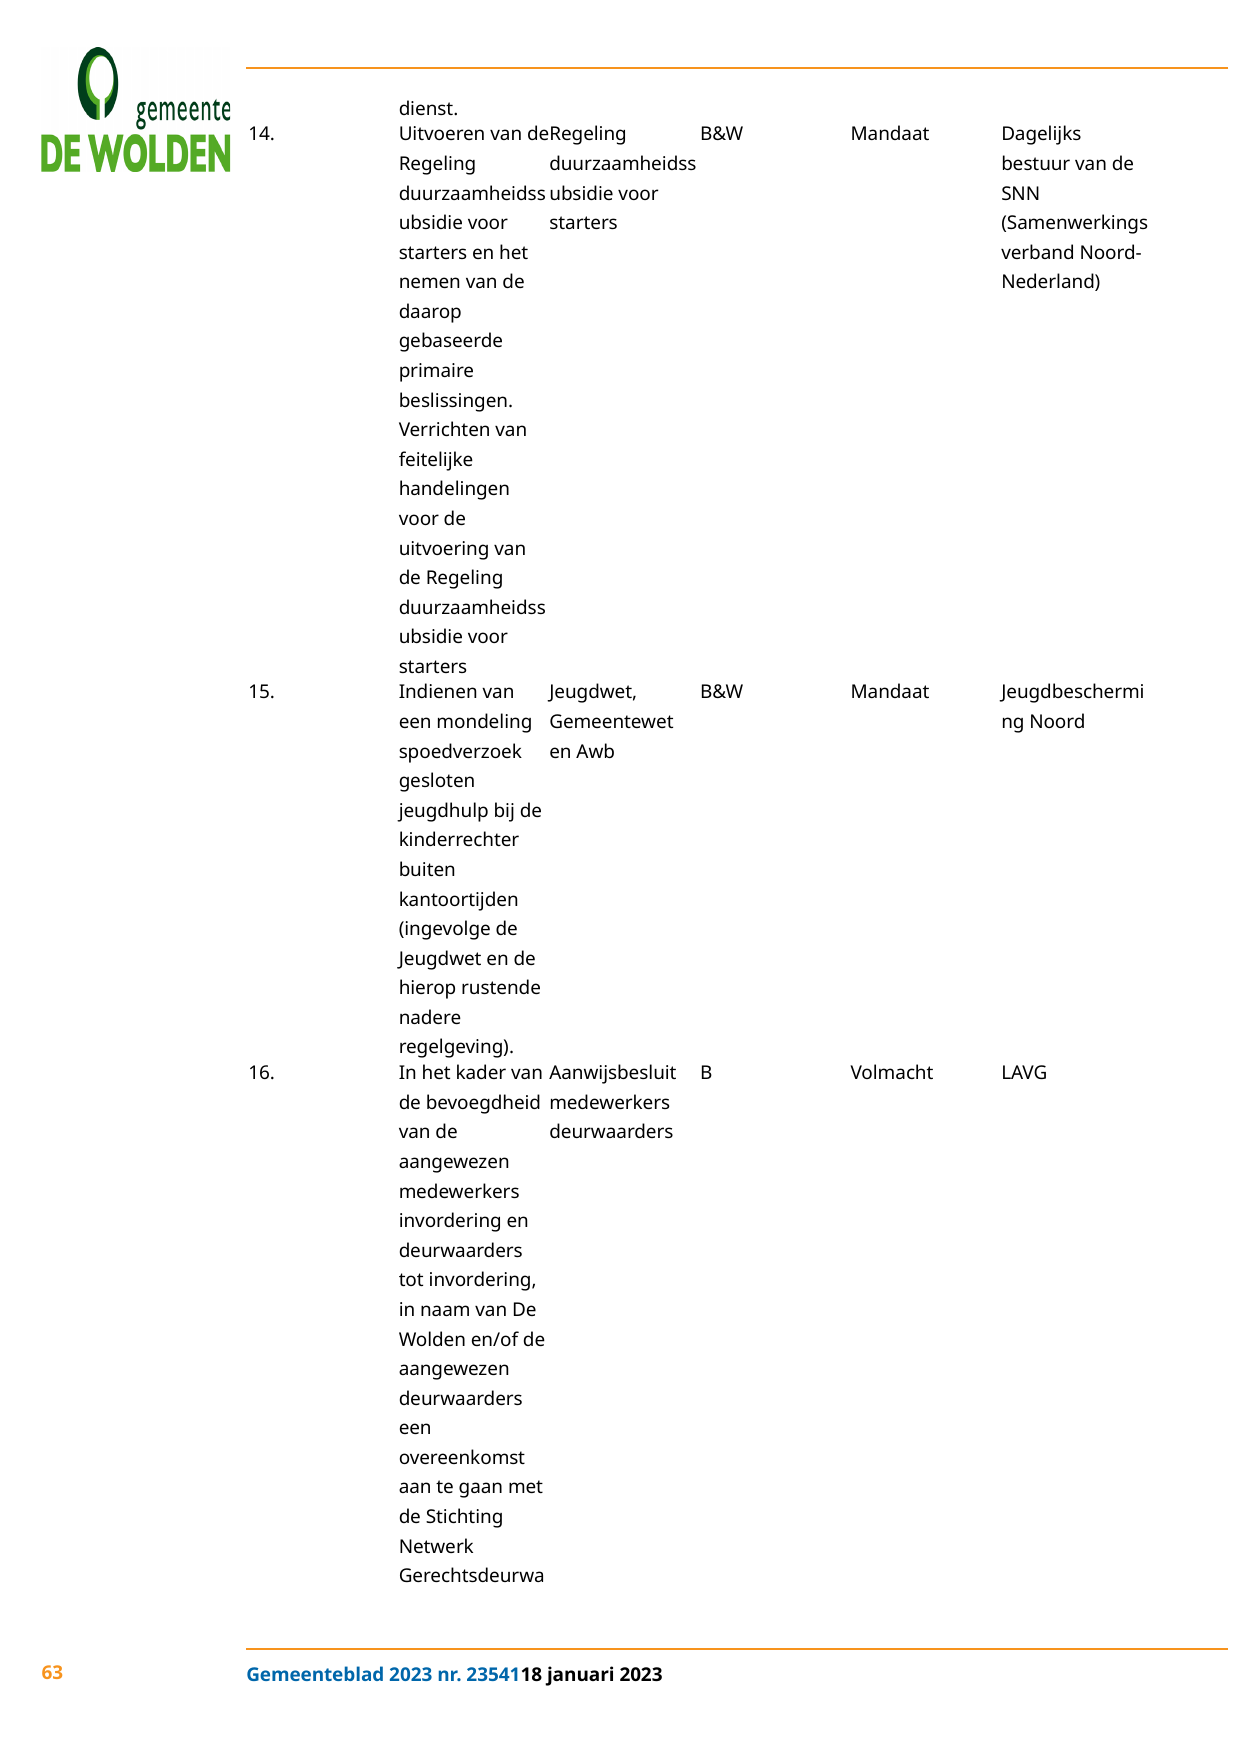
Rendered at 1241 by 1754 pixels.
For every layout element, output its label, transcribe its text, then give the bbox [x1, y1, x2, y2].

table_cell 15. [248, 679, 398, 1059]
table_cell 14. [248, 121, 398, 679]
table_cell [700, 95, 850, 121]
table_cell [549, 95, 700, 121]
table_cell LAVG [1001, 1060, 1152, 1588]
table_cell 16. [248, 1060, 398, 1588]
table_cell B [700, 1060, 850, 1588]
table_cell Jeugdbescherming Noord [1001, 679, 1152, 1059]
table_cell Uitvoeren van de Regeling duurzaamheidssubsidie voor starters en het nemen van de daarop gebaseerde primaire beslissingen. Verrichten van feitelijke handelingen voor de uitvoering van de Regeling duurzaamheidssubsidie voor starters [399, 121, 549, 679]
table_cell Mandaat [850, 679, 1001, 1059]
table_cell Volmacht [850, 1060, 1001, 1588]
table_cell B&W [700, 679, 850, 1059]
table_cell Aanwijsbesluit medewerkers deurwaarders [549, 1060, 700, 1588]
table_cell Regeling duurzaamheidssubsidie voor starters [549, 121, 700, 679]
table_cell In het kader van de bevoegdheid van de aangewezen medewerkers invordering en deurwaarders tot invordering, in naam van De Wolden en/of de aangewezen deurwaarders een overeenkomst aan te gaan met de Stichting Netwerk Gerechtsdeurwa [399, 1060, 549, 1588]
table_cell Mandaat [850, 121, 1001, 679]
table_cell [1001, 95, 1152, 121]
table_cell Dagelijks bestuur van de SNN (Samenwerkingsverband Noord-Nederland) [1001, 121, 1152, 679]
table_cell dienst. [399, 95, 549, 121]
table_cell [850, 95, 1001, 121]
table_cell Indienen van een mondeling spoedverzoek gesloten jeugdhulp bij de kinderrechter buiten kantoortijden (ingevolge de Jeugdwet en de hierop rustende nadere regelgeving). [399, 679, 549, 1059]
table_cell B&W [700, 121, 850, 679]
table_cell [248, 95, 398, 121]
picture [41, 47, 231, 172]
table_cell Jeugdwet, Gemeentewet en Awb [549, 679, 700, 1059]
